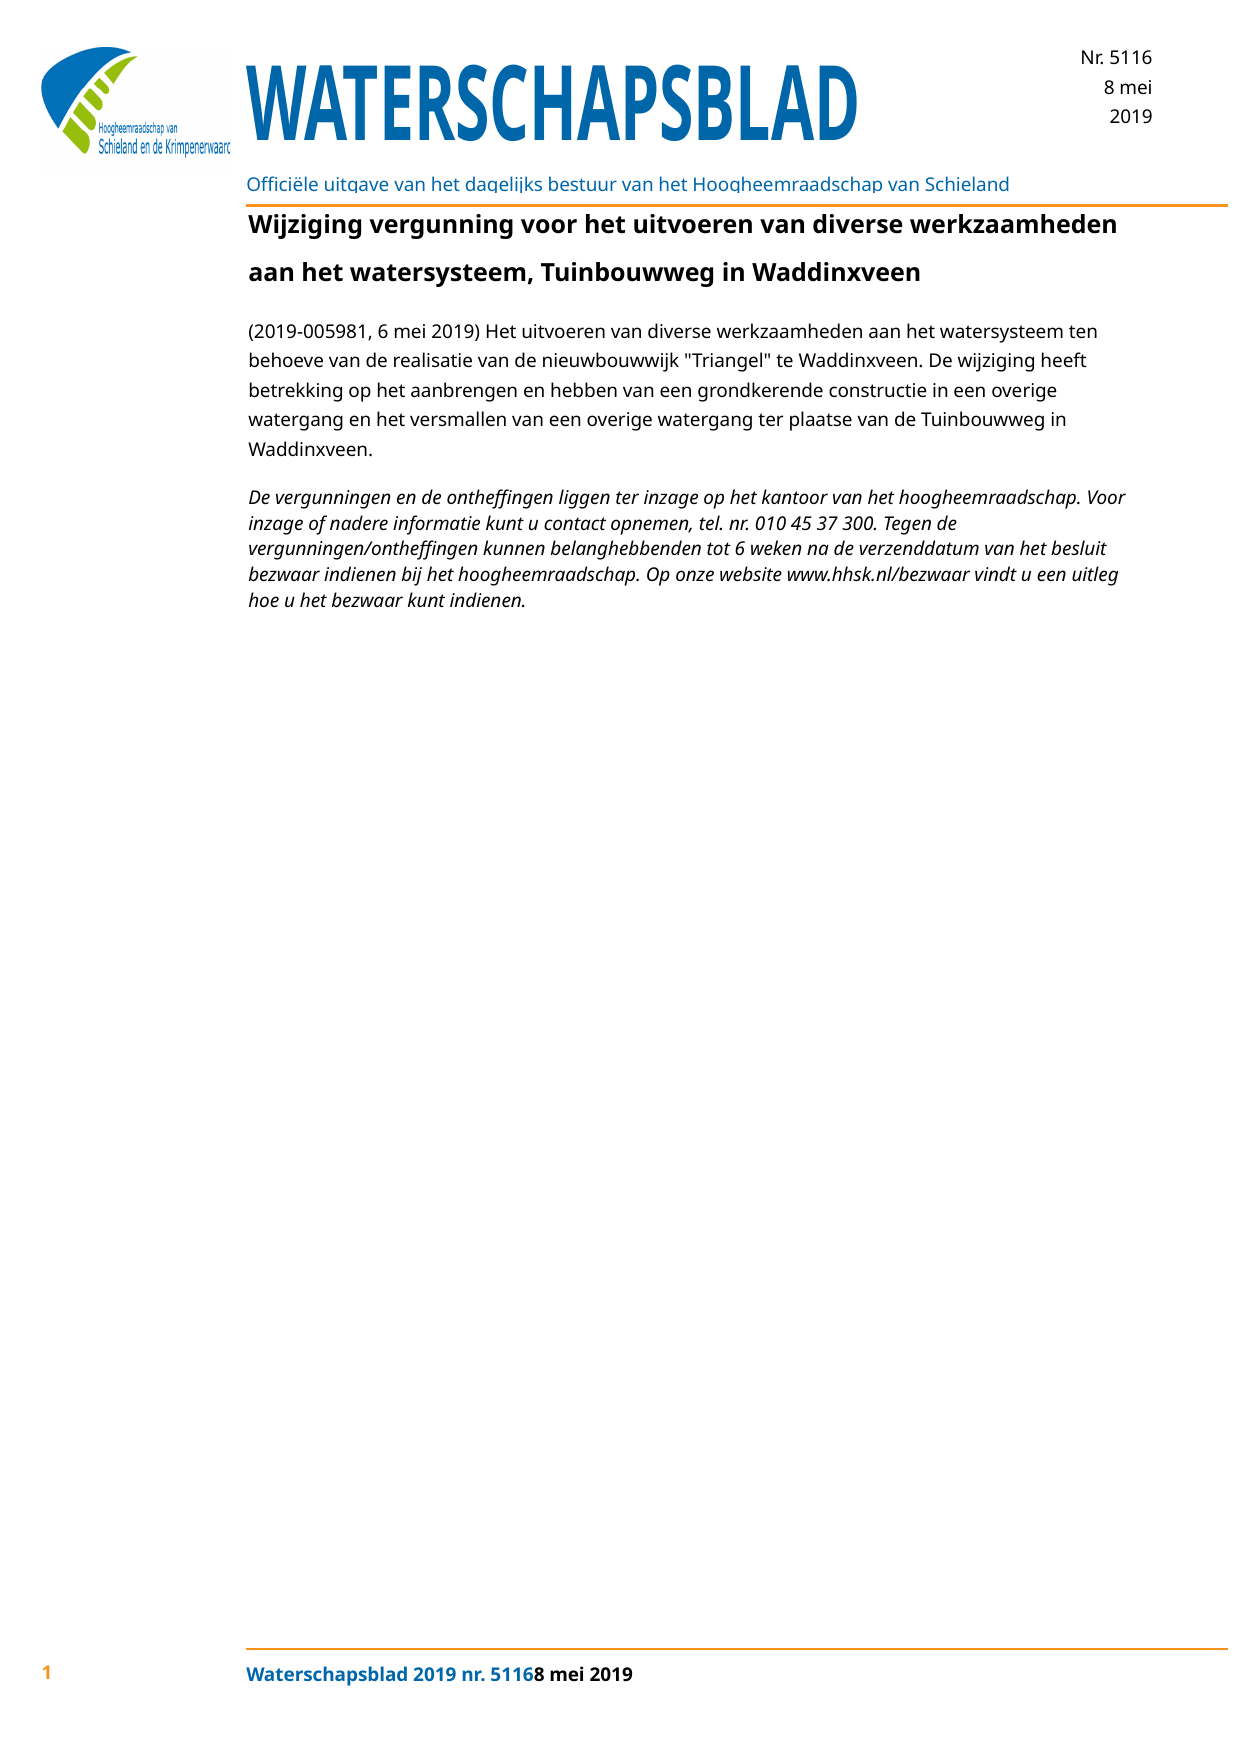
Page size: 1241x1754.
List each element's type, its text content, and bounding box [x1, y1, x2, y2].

text Wijziging vergunning voor het uitvoeren van diverse werkzaamheden aan het watersysteem, Tuinbouwweg in Waddinxveen [248, 207, 1152, 288]
picture [41, 47, 231, 172]
text De vergunningen en de ontheffingen liggen ter inzage op het kantoor van het hoogheemraadschap. Voor inzage of nadere informatie kunt u contact opnemen, tel. nr. 010 45 37 300. Tegen de vergunningen/ontheffingen kunnen belanghebbenden tot 6 weken na de verzenddatum van het besluit bezwaar indienen bij het hoogheemraadschap. Op onze website www.hhsk.nl/bezwaar vindt u een uitleg hoe u het bezwaar kunt indienen. [248, 484, 1152, 613]
text (2019-005981, 6 mei 2019) Het uitvoeren van diverse werkzaamheden aan het watersysteem ten behoeve van de realisatie van de nieuwbouwwijk "Triangel" te Waddinxveen. De wijziging heeft betrekking op het aanbrengen en hebben van een grondkerende constructie in een overige watergang en het versmallen van een overige watergang ter plaatse van de Tuinbouwweg in Waddinxveen. [248, 318, 1152, 462]
